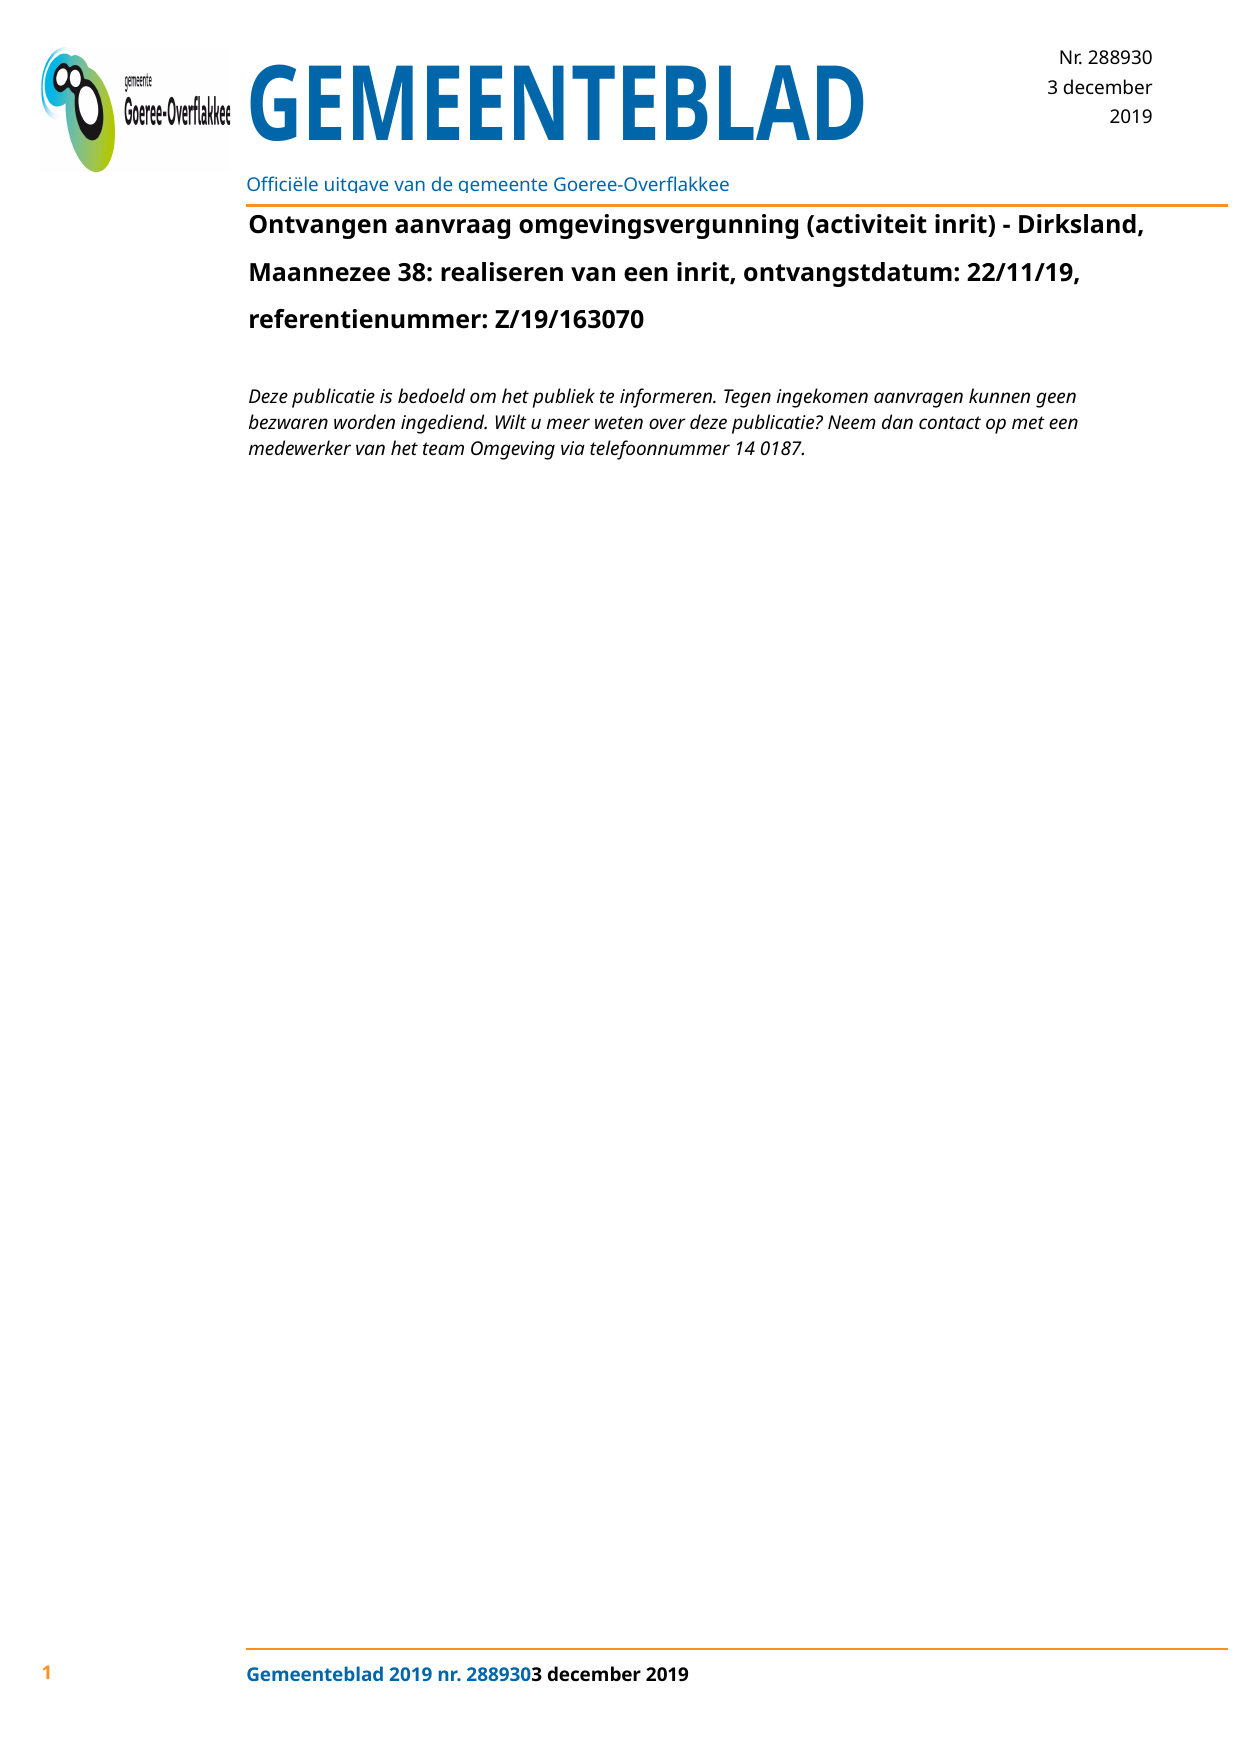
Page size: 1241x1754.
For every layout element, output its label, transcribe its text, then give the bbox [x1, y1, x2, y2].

picture [41, 47, 231, 172]
text Deze publicatie is bedoeld om het publiek te informeren. Tegen ingekomen aanvragen kunnen geen bezwaren worden ingediend. Wilt u meer weten over deze publicatie? Neem dan contact op met een medewerker van het team Omgeving via telefoonnummer 14 0187. [248, 384, 1152, 461]
text Ontvangen aanvraag omgevingsvergunning (activiteit inrit) - Dirksland, Maannezee 38: realiseren van een inrit, ontvangstdatum: 22/11/19, referentienummer: Z/19/163070 [248, 207, 1152, 336]
